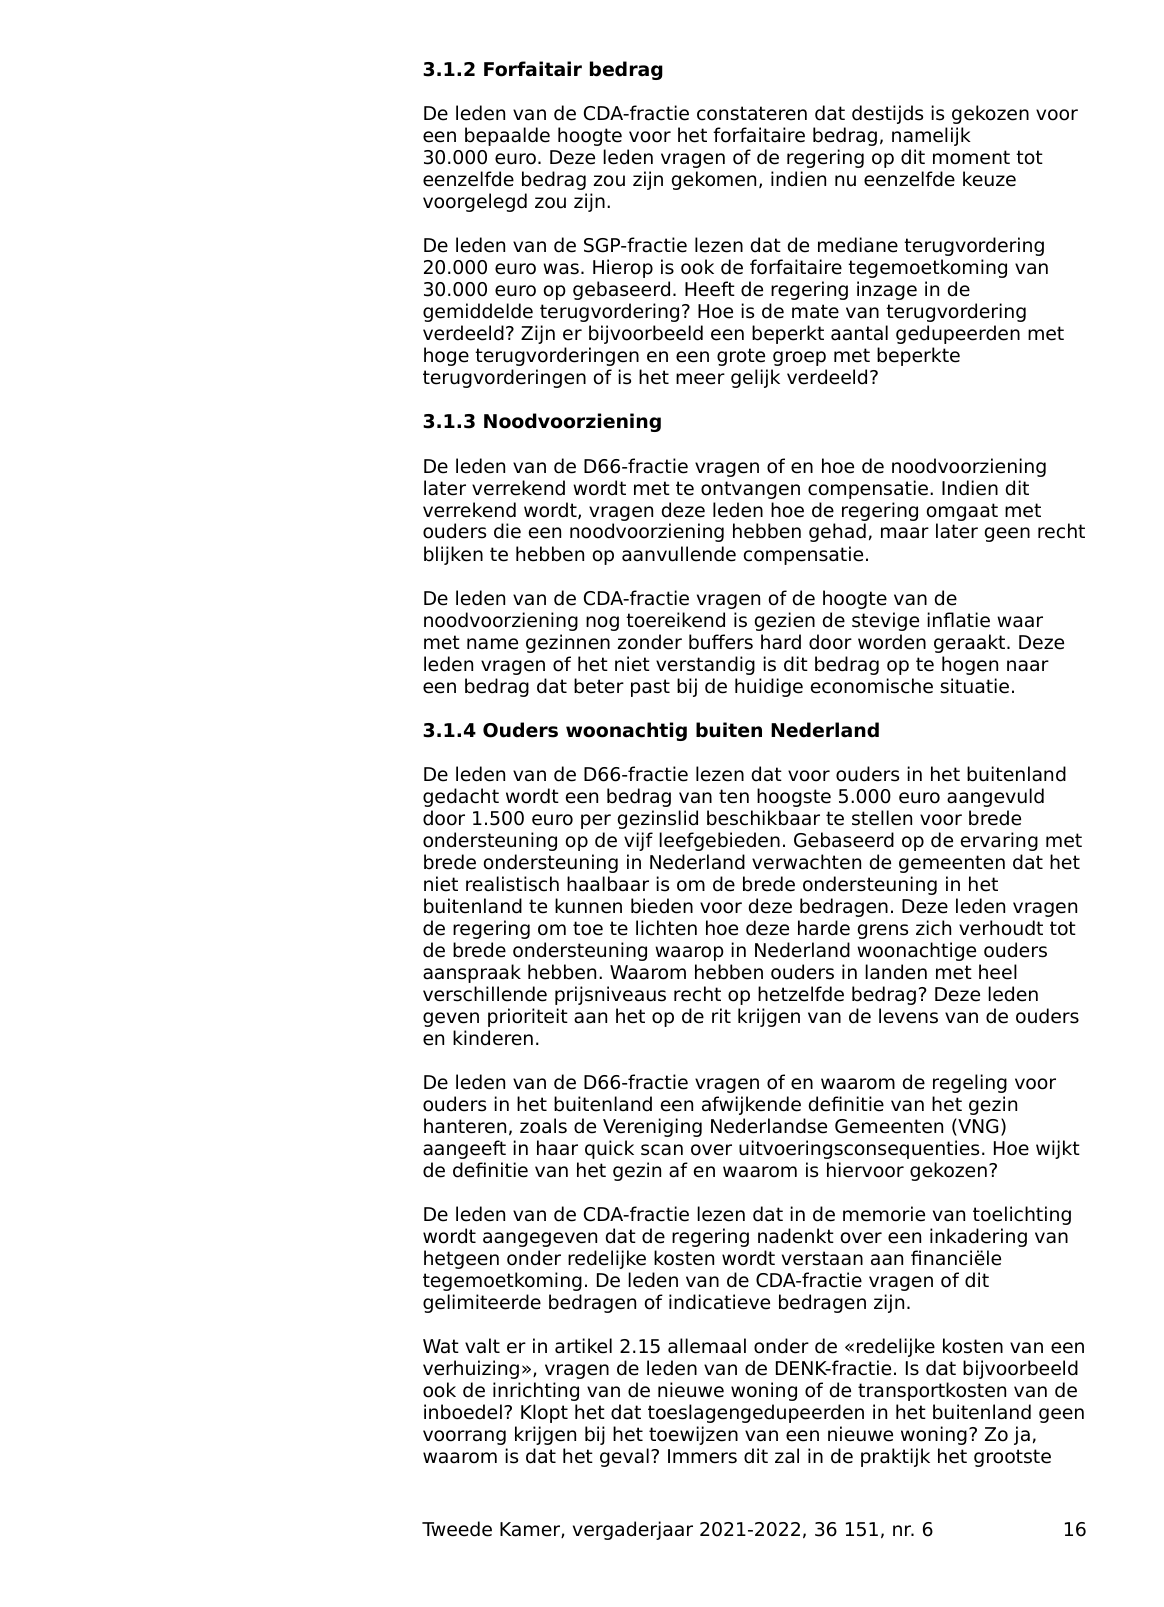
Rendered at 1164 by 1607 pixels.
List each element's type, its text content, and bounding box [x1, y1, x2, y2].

text De leden van de D66-fractie vragen of en waarom de regeling voor ouders in het buitenland een afwijkende definitie van het gezin hanteren, zoals de Vereniging Nederlandse Gemeenten (VNG) aangeeft in haar quick scan over uitvoeringsconsequenties. Hoe wijkt de definitie van het gezin af en waarom is hiervoor gekozen? [422, 1072, 1087, 1182]
text De leden van de SGP-fractie lezen dat de mediane terugvordering 20.000 euro was. Hierop is ook de forfaitaire tegemoetkoming van 30.000 euro op gebaseerd. Heeft de regering inzage in de gemiddelde terugvordering? Hoe is de mate van terugvordering verdeeld? Zijn er bijvoorbeeld een beperkt aantal gedupeerden met hoge terugvorderingen en een grote groep met beperkte terugvorderingen of is het meer gelijk verdeeld? [422, 235, 1087, 389]
text De leden van de CDA-fractie vragen of de hoogte van de noodvoorziening nog toereikend is gezien de stevige inflatie waar met name gezinnen zonder buffers hard door worden geraakt. Deze leden vragen of het niet verstandig is dit bedrag op te hogen naar een bedrag dat beter past bij de huidige economische situatie. [422, 588, 1087, 697]
subtitle 3.1.4 Ouders woonachtig buiten Nederland [422, 720, 1087, 742]
subtitle 3.1.2 Forfaitair bedrag [422, 59, 1087, 81]
text De leden van de CDA-fractie lezen dat in de memorie van toelichting wordt aangegeven dat de regering nadenkt over een inkadering van hetgeen onder redelijke kosten wordt verstaan aan financiële tegemoetkoming. De leden van de CDA-fractie vragen of dit gelimiteerde bedragen of indicatieve bedragen zijn. [422, 1204, 1087, 1314]
text De leden van de D66-fractie lezen dat voor ouders in het buitenland gedacht wordt een bedrag van ten hoogste 5.000 euro aangevuld door 1.500 euro per gezinslid beschikbaar te stellen voor brede ondersteuning op de vijf leefgebieden. Gebaseerd op de ervaring met brede ondersteuning in Nederland verwachten de gemeenten dat het niet realistisch haalbaar is om de brede ondersteuning in het buitenland te kunnen bieden voor deze bedragen. Deze leden vragen de regering om toe te lichten hoe deze harde grens zich verhoudt tot de brede ondersteuning waarop in Nederland woonachtige ouders aanspraak hebben. Waarom hebben ouders in landen met heel verschillende prijsniveaus recht op hetzelfde bedrag? Deze leden geven prioriteit aan het op de rit krijgen van de levens van de ouders en kinderen. [422, 764, 1087, 1049]
subtitle 3.1.3 Noodvoorziening [422, 411, 1087, 433]
text De leden van de D66-fractie vragen of en hoe de noodvoorziening later verrekend wordt met te ontvangen compensatie. Indien dit verrekend wordt, vragen deze leden hoe de regering omgaat met ouders die een noodvoorziening hebben gehad, maar later geen recht blijken te hebben op aanvullende compensatie. [422, 456, 1087, 565]
text De leden van de CDA-fractie constateren dat destijds is gekozen voor een bepaalde hoogte voor het forfaitaire bedrag, namelijk 30.000 euro. Deze leden vragen of de regering op dit moment tot eenzelfde bedrag zou zijn gekomen, indien nu eenzelfde keuze voorgelegd zou zijn. [422, 103, 1087, 213]
text Wat valt er in artikel 2.15 allemaal onder de «redelijke kosten van een verhuizing», vragen de leden van de DENK-fractie. Is dat bijvoorbeeld ook de inrichting van de nieuwe woning of de transportkosten van de inboedel? Klopt het dat toeslagengedupeerden in het buitenland geen voorrang krijgen bij het toewijzen van een nieuwe woning? Zo ja, waarom is dat het geval? Immers dit zal in de praktijk het grootste [422, 1336, 1087, 1468]
